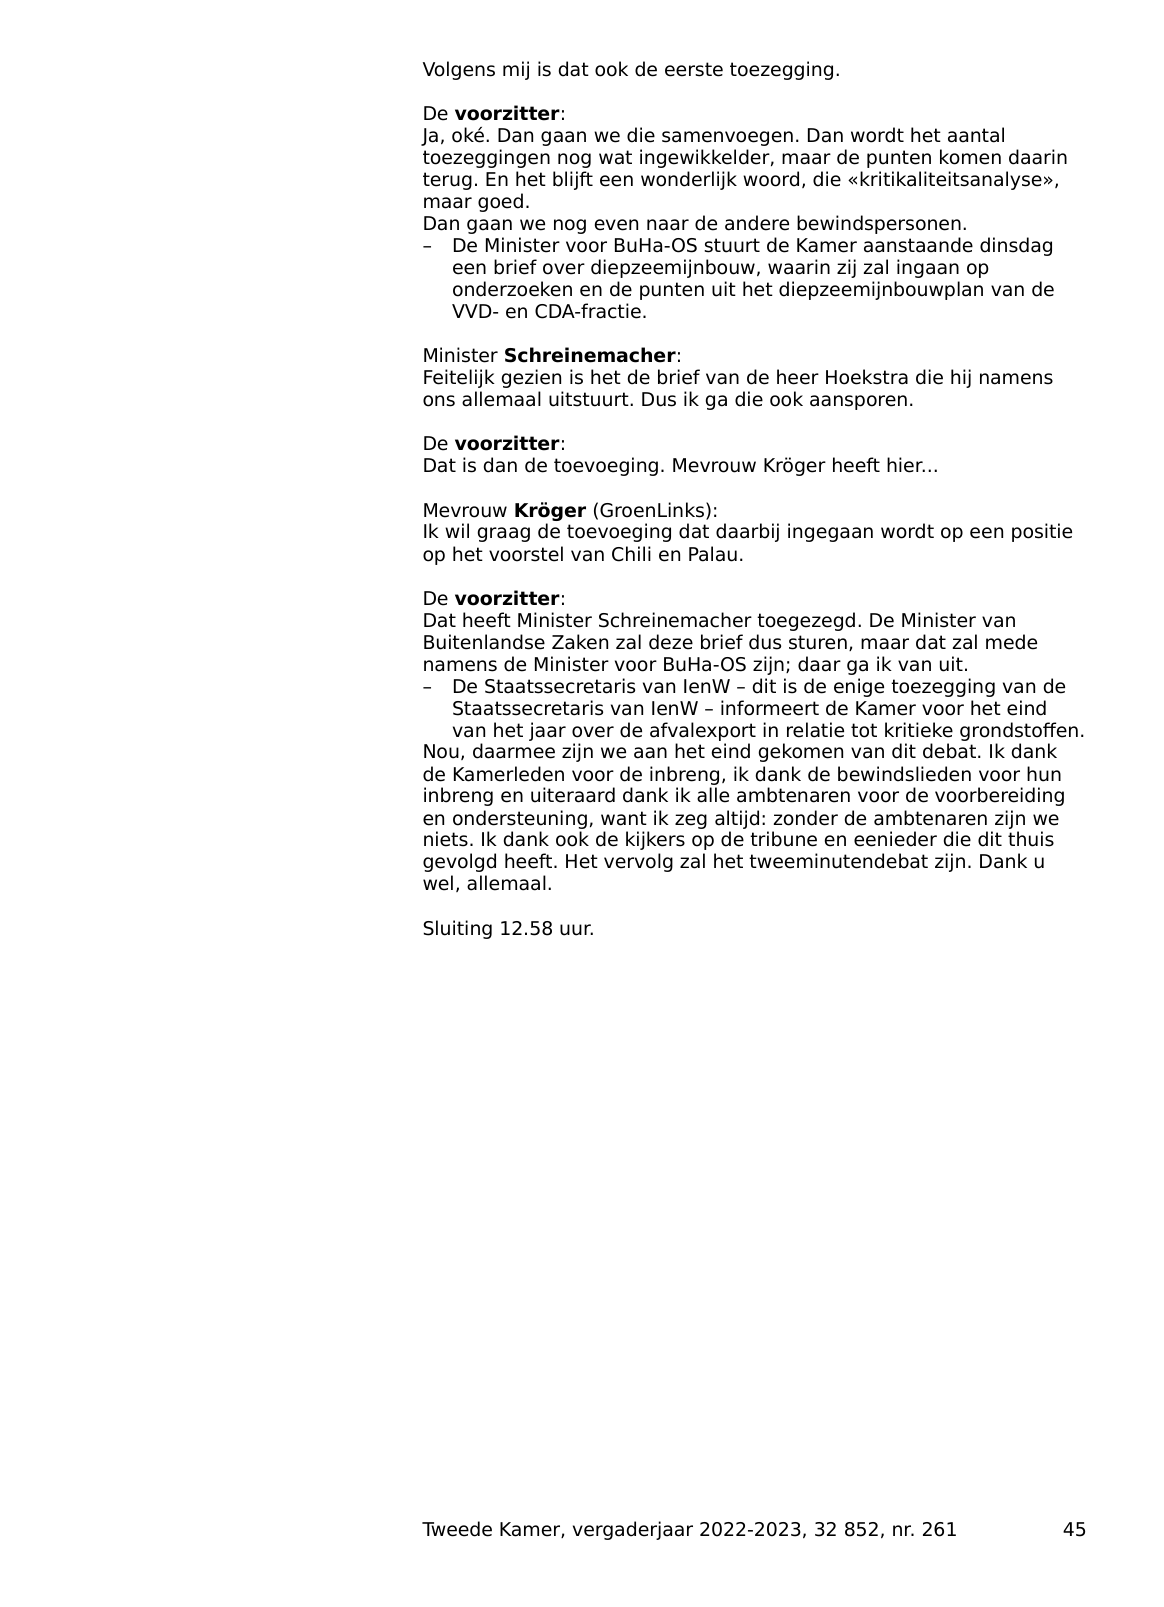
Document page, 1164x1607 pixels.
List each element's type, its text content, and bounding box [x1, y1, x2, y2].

text Ik wil graag de toevoeging dat daarbij ingegaan wordt op een positie op het voorstel van Chili en Palau. [422, 521, 1087, 565]
text – De Minister voor BuHa-OS stuurt de Kamer aanstaande dinsdag een brief over diepzeemijnbouw, waarin zij zal ingaan op onderzoeken en de punten uit het diepzeemijnbouwplan van de VVD- en CDA-fractie. [422, 235, 1087, 323]
text De voorzitter: [422, 588, 1087, 609]
text Mevrouw Kröger (GroenLinks): [422, 499, 1087, 521]
text Feitelijk gezien is het de brief van de heer Hoekstra die hij namens ons allemaal uitstuurt. Dus ik ga die ook aansporen. [422, 367, 1087, 411]
text Dat heeft Minister Schreinemacher toegezegd. De Minister van Buitenlandse Zaken zal deze brief dus sturen, maar dat zal mede namens de Minister voor BuHa-OS zijn; daar ga ik van uit. [422, 609, 1087, 676]
text – De Staatssecretaris van IenW – dit is de enige toezegging van de Staatssecretaris van IenW – informeert de Kamer voor het eind van het jaar over de afvalexport in relatie tot kritieke grondstoffen. [422, 676, 1087, 741]
text Dan gaan we nog even naar de andere bewindspersonen. [422, 213, 1087, 235]
text Minister Schreinemacher: [422, 345, 1087, 367]
text Volgens mij is dat ook de eerste toezegging. [422, 59, 1087, 81]
text Dat is dan de toevoeging. Mevrouw Kröger heeft hier... [422, 455, 1087, 477]
text Nou, daarmee zijn we aan het eind gekomen van dit debat. Ik dank de Kamerleden voor de inbreng, ik dank de bewindslieden voor hun inbreng en uiteraard dank ik alle ambtenaren voor de voorbereiding en ondersteuning, want ik zeg altijd: zonder de ambtenaren zijn we niets. Ik dank ook de kijkers op de tribune en eenieder die dit thuis gevolgd heeft. Het vervolg zal het tweeminutendebat zijn. Dank u wel, allemaal. [422, 741, 1087, 895]
text De voorzitter: [422, 103, 1087, 125]
text Sluiting 12.58 uur. [422, 917, 1087, 939]
text Ja, oké. Dan gaan we die samenvoegen. Dan wordt het aantal toezeggingen nog wat ingewikkelder, maar de punten komen daarin terug. En het blijft een wonderlijk woord, die «kritikaliteitsanalyse», maar goed. [422, 125, 1087, 213]
text De voorzitter: [422, 433, 1087, 455]
